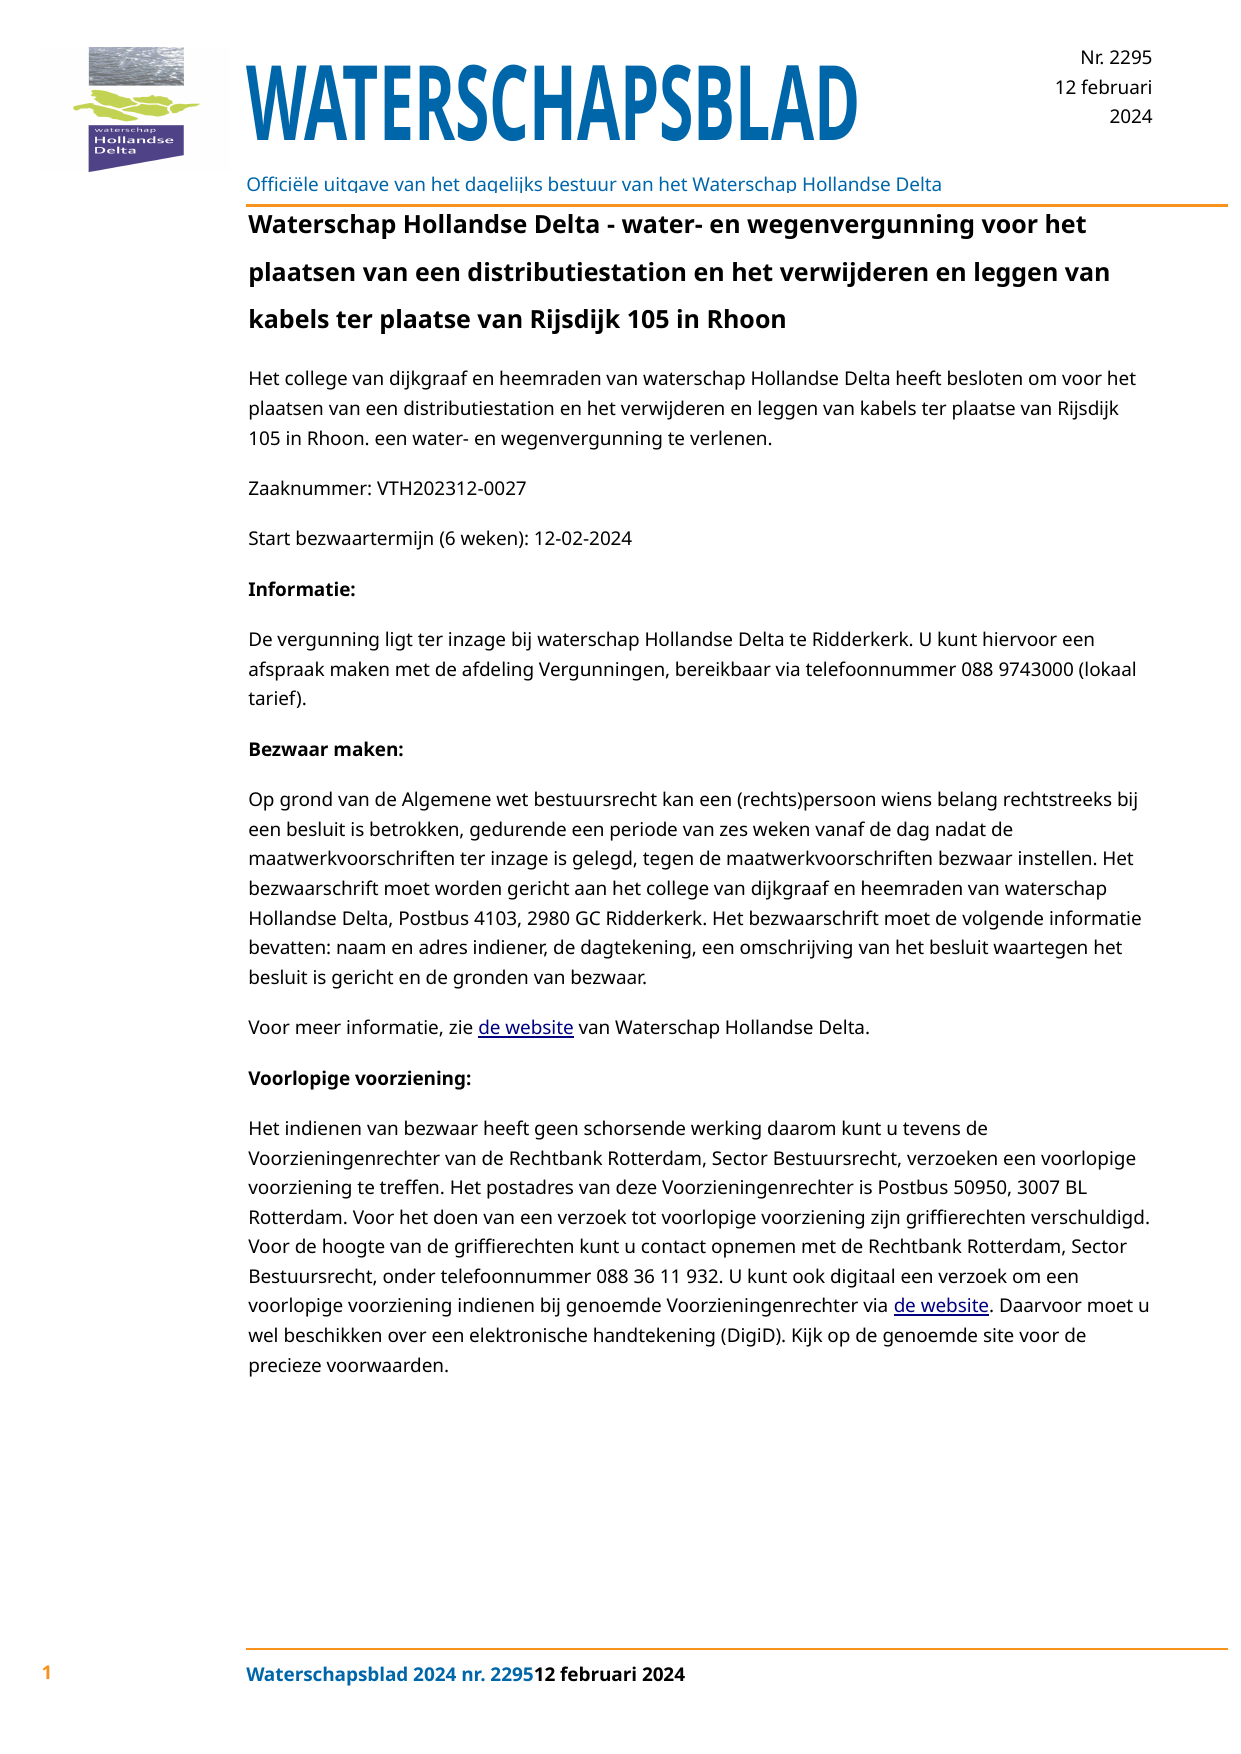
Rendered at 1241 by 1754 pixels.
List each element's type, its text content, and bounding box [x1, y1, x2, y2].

text Start bezwaartermijn (6 weken): 12-02-2024 [248, 526, 1152, 551]
text Het indienen van bezwaar heeft geen schorsende werking daarom kunt u tevens de Voorzieningenrechter van de Rechtbank Rotterdam, Sector Bestuursrecht, verzoeken een voorlopige voorziening te treffen. Het postadres van deze Voorzieningenrechter is Postbus 50950, 3007 BL Rotterdam. Voor het doen van een verzoek tot voorlopige voorziening zijn griffierechten verschuldigd. Voor de hoogte van de griffierechten kunt u contact opnemen met de Rechtbank Rotterdam, Sector Bestuursrecht, onder telefoonnummer 088 36 11 932. U kunt ook digitaal een verzoek om een voorlopige voorziening indienen bij genoemde Voorzieningenrechter via de website. Daarvoor moet u wel beschikken over een elektronische handtekening (DigiD). Kijk op de genoemde site voor de precieze voorwaarden. [248, 1115, 1152, 1377]
text Waterschap Hollandse Delta - water- en wegenvergunning voor het plaatsen van een distributiestation en het verwijderen en leggen van kabels ter plaatse van Rijsdijk 105 in Rhoon [248, 207, 1152, 336]
picture [41, 47, 231, 172]
text Op grond van de Algemene wet bestuursrecht kan een (rechts)persoon wiens belang rechtstreeks bij een besluit is betrokken, gedurende een periode van zes weken vanaf de dag nadat de maatwerkvoorschriften ter inzage is gelegd, tegen de maatwerkvoorschriften bezwaar instellen. Het bezwaarschrift moet worden gericht aan het college van dijkgraaf en heemraden van waterschap Hollandse Delta, Postbus 4103, 2980 GC Ridderkerk. Het bezwaarschrift moet de volgende informatie bevatten: naam en adres indiener, de dagtekening, een omschrijving van het besluit waartegen het besluit is gericht en de gronden van bezwaar. [248, 786, 1152, 989]
text De vergunning ligt ter inzage bij waterschap Hollandse Delta te Ridderkerk. U kunt hiervoor een afspraak maken met de afdeling Vergunningen, bereikbaar via telefoonnummer 088 9743000 (lokaal tarief). [248, 626, 1152, 711]
text Het college van dijkgraaf en heemraden van waterschap Hollandse Delta heeft besloten om voor het plaatsen van een distributiestation en het verwijderen en leggen van kabels ter plaatse van Rijsdijk 105 in Rhoon. een water- en wegenvergunning te verlenen. [248, 366, 1152, 450]
text Bezwaar maken: [248, 736, 1152, 762]
text Voor meer informatie, zie de website van Waterschap Hollandse Delta. [248, 1014, 1152, 1040]
text Informatie: [248, 576, 1152, 602]
text Voorlopige voorziening: [248, 1065, 1152, 1090]
text Zaaknummer: VTH202312-0027 [248, 475, 1152, 501]
